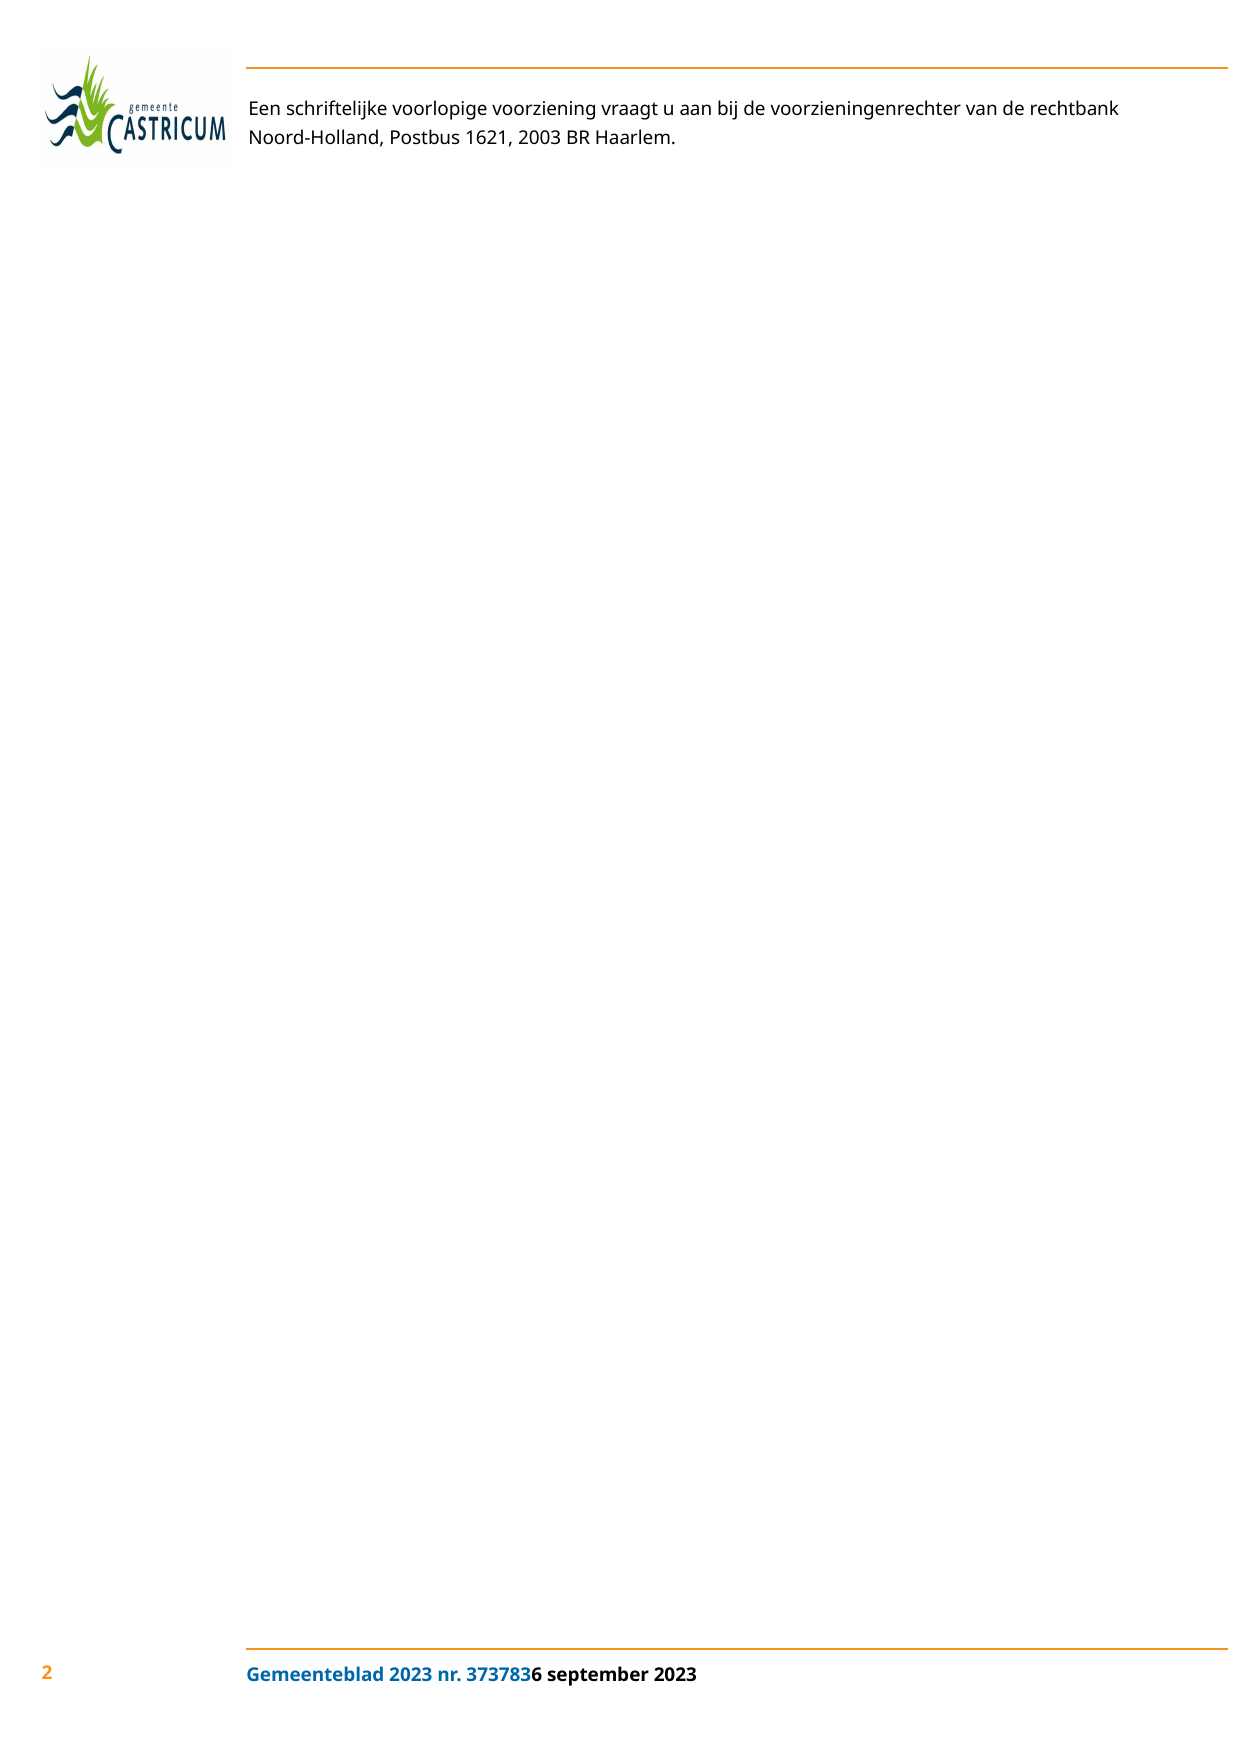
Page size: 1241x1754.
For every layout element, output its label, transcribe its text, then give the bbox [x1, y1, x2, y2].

picture [41, 47, 231, 172]
text Een schriftelijke voorlopige voorziening vraagt u aan bij de voorzieningenrechter van de rechtbank Noord-Holland, Postbus 1621, 2003 BR Haarlem. [248, 95, 1152, 150]
